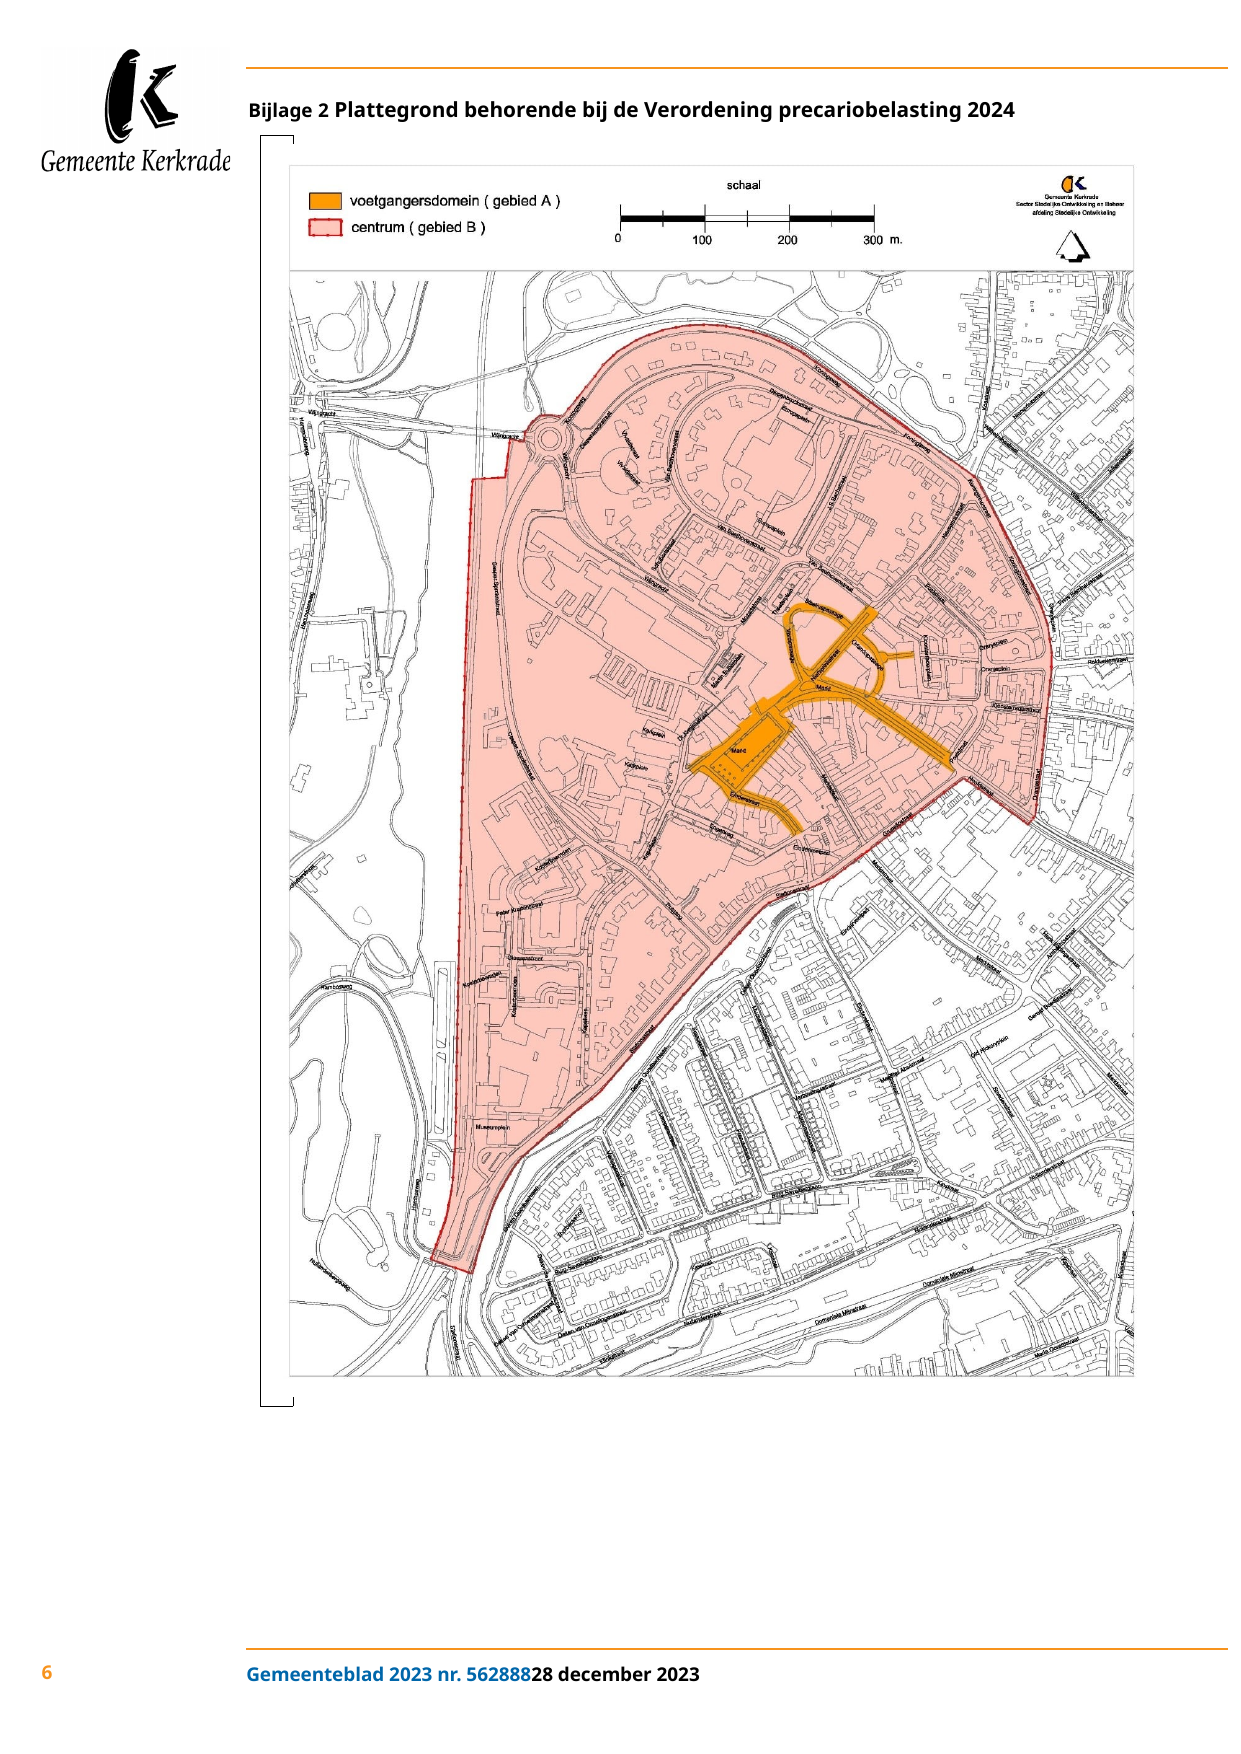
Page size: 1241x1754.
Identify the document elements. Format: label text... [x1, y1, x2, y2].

picture [268, 144, 1155, 1397]
picture [41, 47, 231, 172]
text Bijlage 2 Plattegrond behorende bij de Verordening precariobelasting 2024 [248, 95, 1152, 123]
